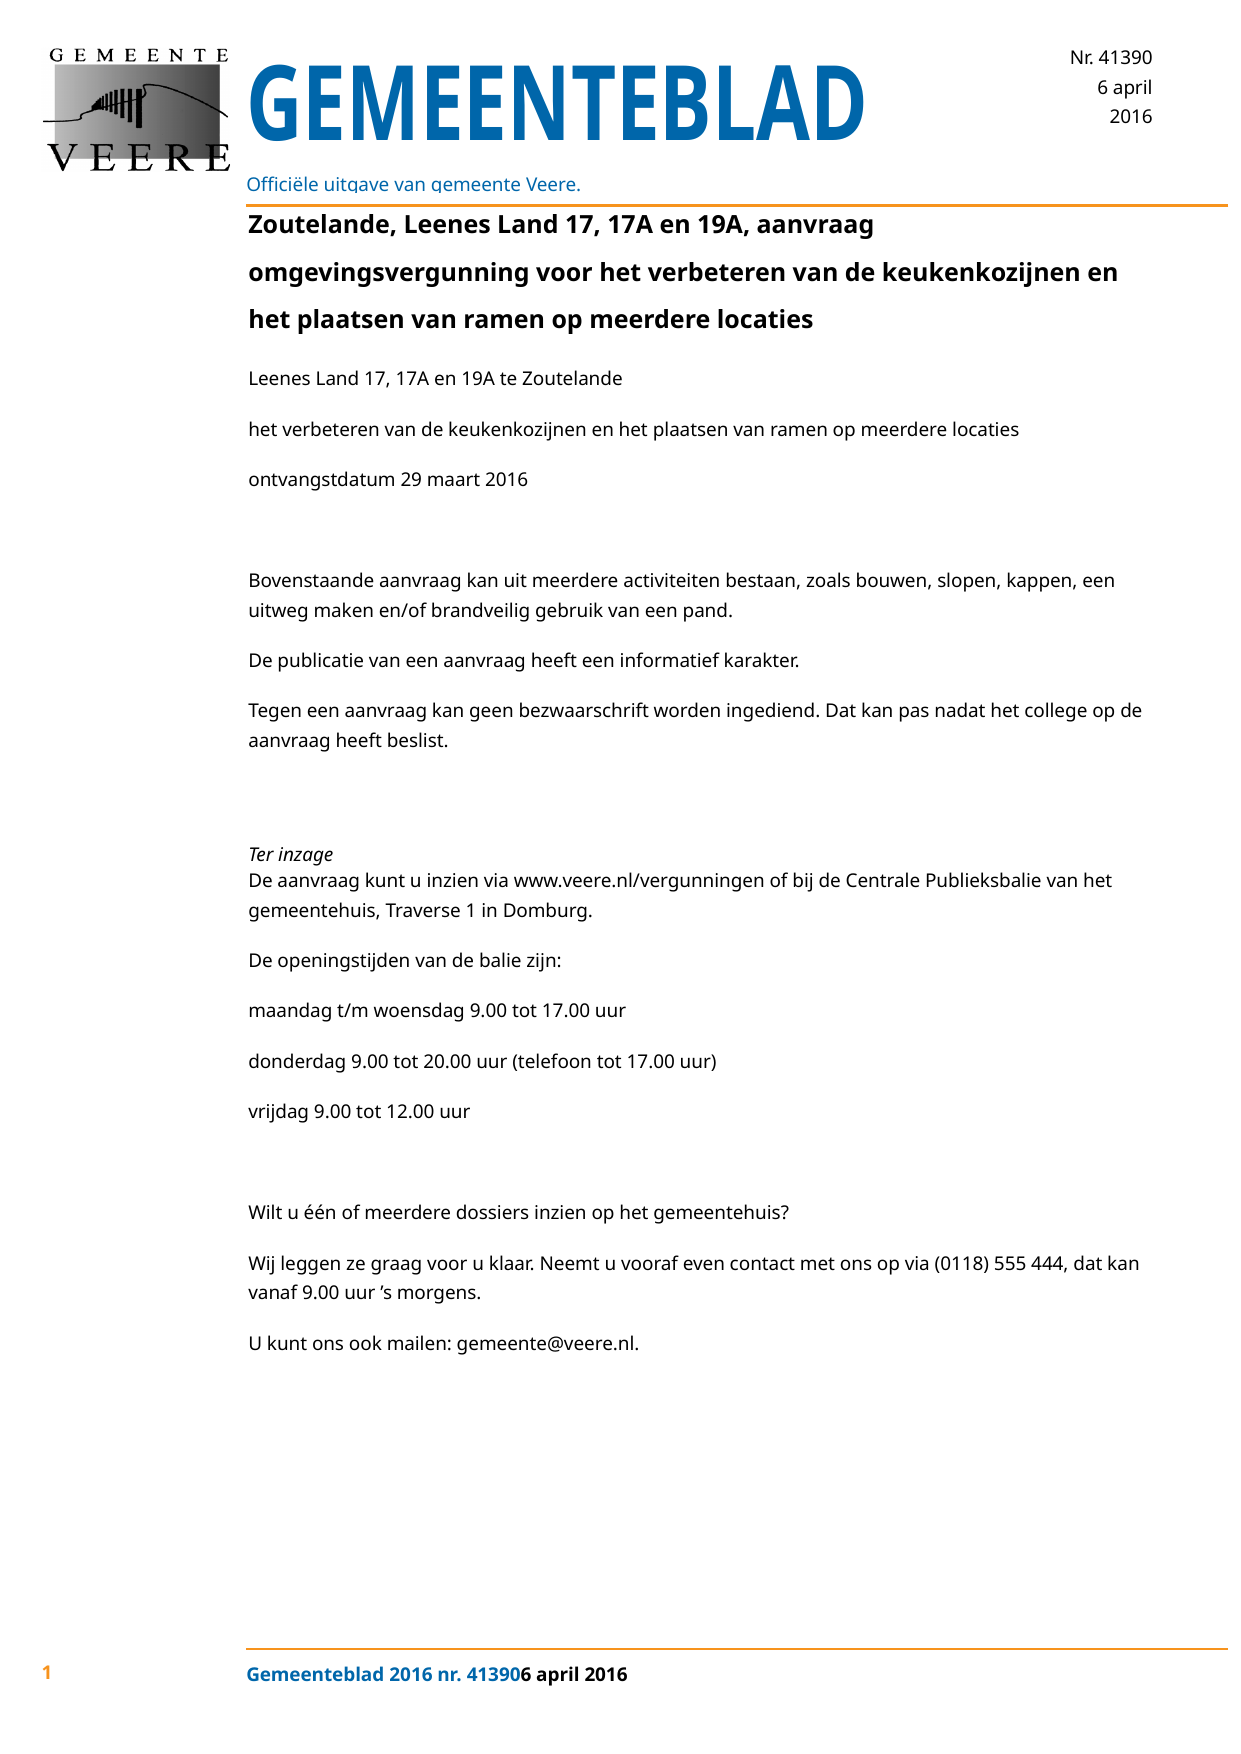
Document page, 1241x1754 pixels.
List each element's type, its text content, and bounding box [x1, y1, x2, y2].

text Tegen een aanvraag kan geen bezwaarschrift worden ingediend. Dat kan pas nadat het college op de aanvraag heeft beslist. [248, 698, 1152, 753]
text maandag t/m woensdag 9.00 tot 17.00 uur [248, 998, 1152, 1023]
text vrijdag 9.00 tot 12.00 uur [248, 1098, 1152, 1124]
text Ter inzage [248, 842, 1152, 867]
text ontvangstdatum 29 maart 2016 [248, 466, 1152, 492]
text donderdag 9.00 tot 20.00 uur (telefoon tot 17.00 uur) [248, 1048, 1152, 1074]
picture [41, 47, 231, 172]
text Wij leggen ze graag voor u klaar. Neemt u vooraf even contact met ons op via (0118) 555 444, dat kan vanaf 9.00 uur ’s morgens. [248, 1250, 1152, 1305]
text De publicatie van een aanvraag heeft een informatief karakter. [248, 647, 1152, 673]
text De aanvraag kunt u inzien via www.veere.nl/vergunningen of bij de Centrale Publieksbalie van het gemeentehuis, Traverse 1 in Domburg. [248, 867, 1152, 923]
text Wilt u één of meerdere dossiers inzien op het gemeentehuis? [248, 1199, 1152, 1225]
text U kunt ons ook mailen: gemeente@veere.nl. [248, 1330, 1152, 1356]
text Leenes Land 17, 17A en 19A te Zoutelande [248, 366, 1152, 391]
text De openingstijden van de balie zijn: [248, 947, 1152, 973]
text Zoutelande, Leenes Land 17, 17A en 19A, aanvraag omgevingsvergunning voor het verbeteren van de keukenkozijnen en het plaatsen van ramen op meerdere locaties [248, 207, 1152, 336]
text Bovenstaande aanvraag kan uit meerdere activiteiten bestaan, zoals bouwen, slopen, kappen, een uitweg maken en/of brandveilig gebruik van een pand. [248, 567, 1152, 622]
text het verbeteren van de keukenkozijnen en het plaatsen van ramen op meerdere locaties [248, 416, 1152, 442]
